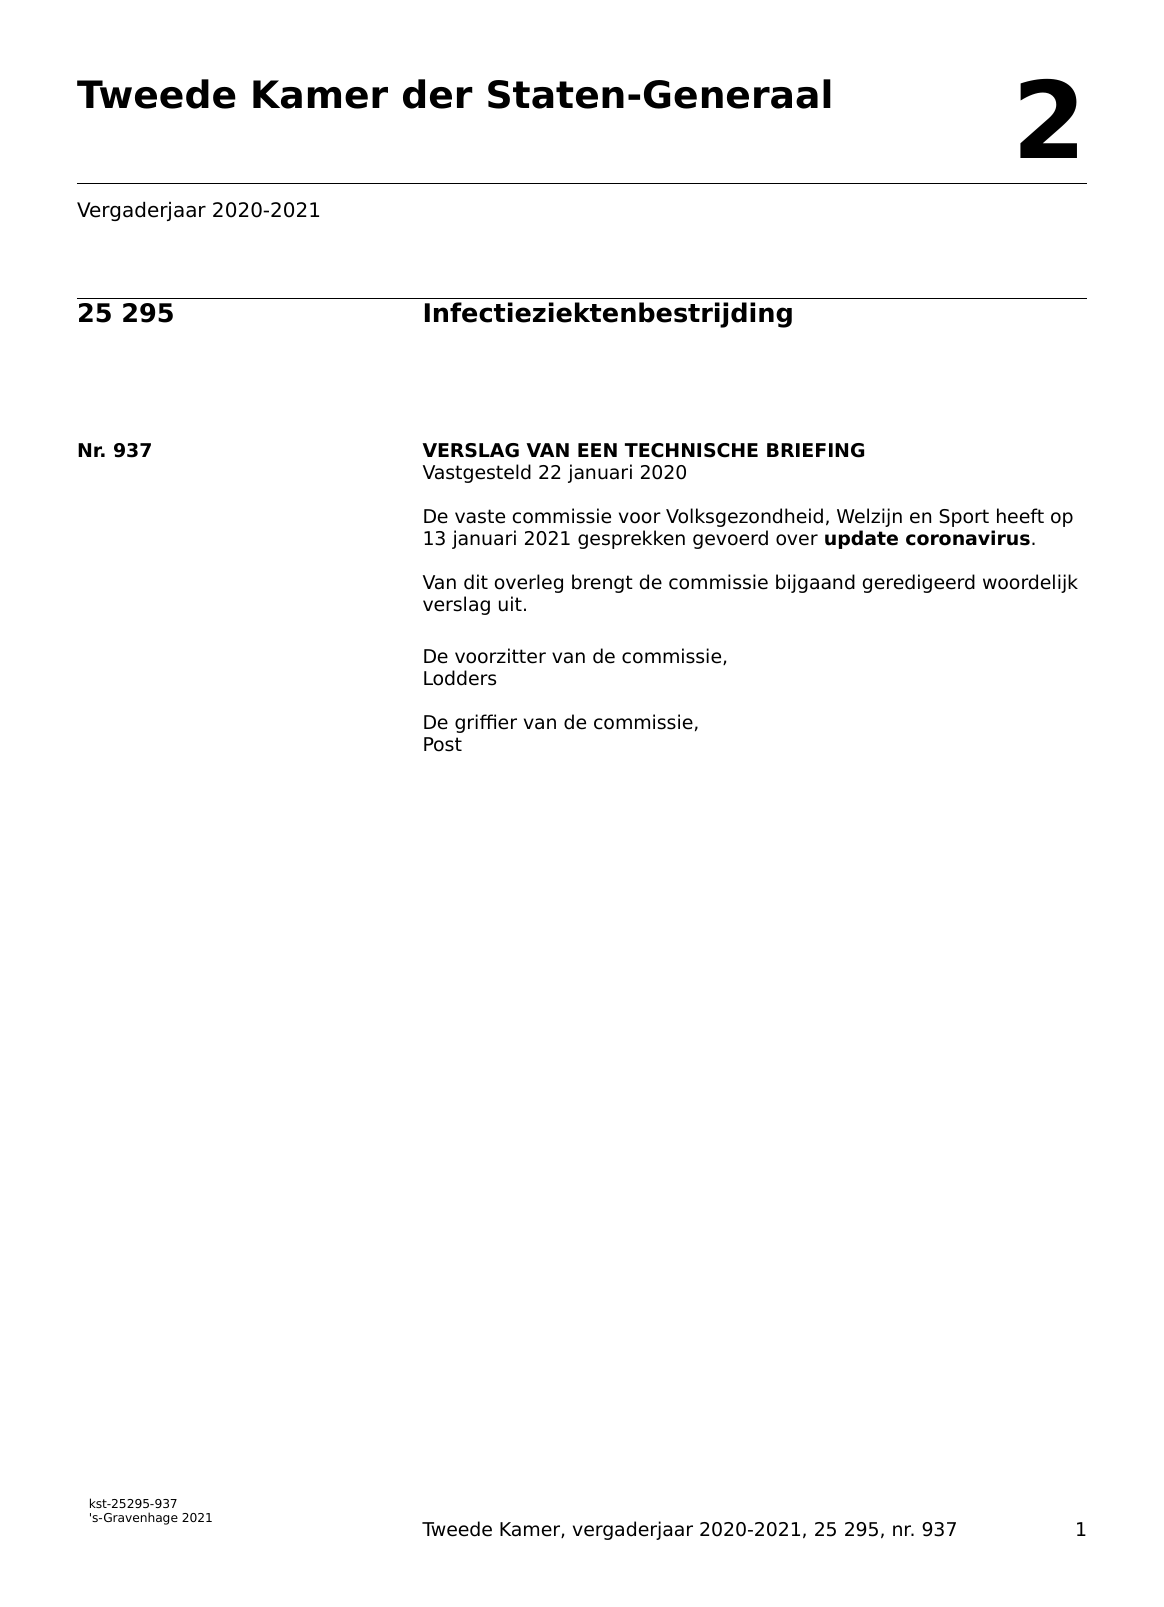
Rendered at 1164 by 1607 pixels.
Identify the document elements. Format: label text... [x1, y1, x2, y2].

table_cell Vergaderjaar 2020-2021 [77, 184, 1087, 298]
text De voorzitter van de commissie, Lodders [422, 646, 1087, 690]
subtitle 25 295 Infectieziektenbestrijding [77, 299, 1087, 329]
text kst-25295-937 [88, 1497, 323, 1511]
text De vaste commissie voor Volksgezondheid, Welzijn en Sport heeft op 13 januari 2021 gesprekken gevoerd over update coronavirus. [422, 506, 1087, 550]
text 's-Gravenhage 2021 [88, 1511, 323, 1525]
text Vastgesteld 22 januari 2020 [422, 462, 1087, 484]
subtitle Nr. 937 VERSLAG VAN EEN TECHNISCHE BRIEFING [77, 440, 1087, 462]
text Van dit overleg brengt de commissie bijgaand geredigeerd woordelijk verslag uit. [422, 572, 1087, 616]
text De griffier van de commissie, Post [422, 712, 1087, 756]
table_header Tweede Kamer der Staten-Generaal [77, 59, 886, 183]
table_header 2 [886, 59, 1087, 183]
